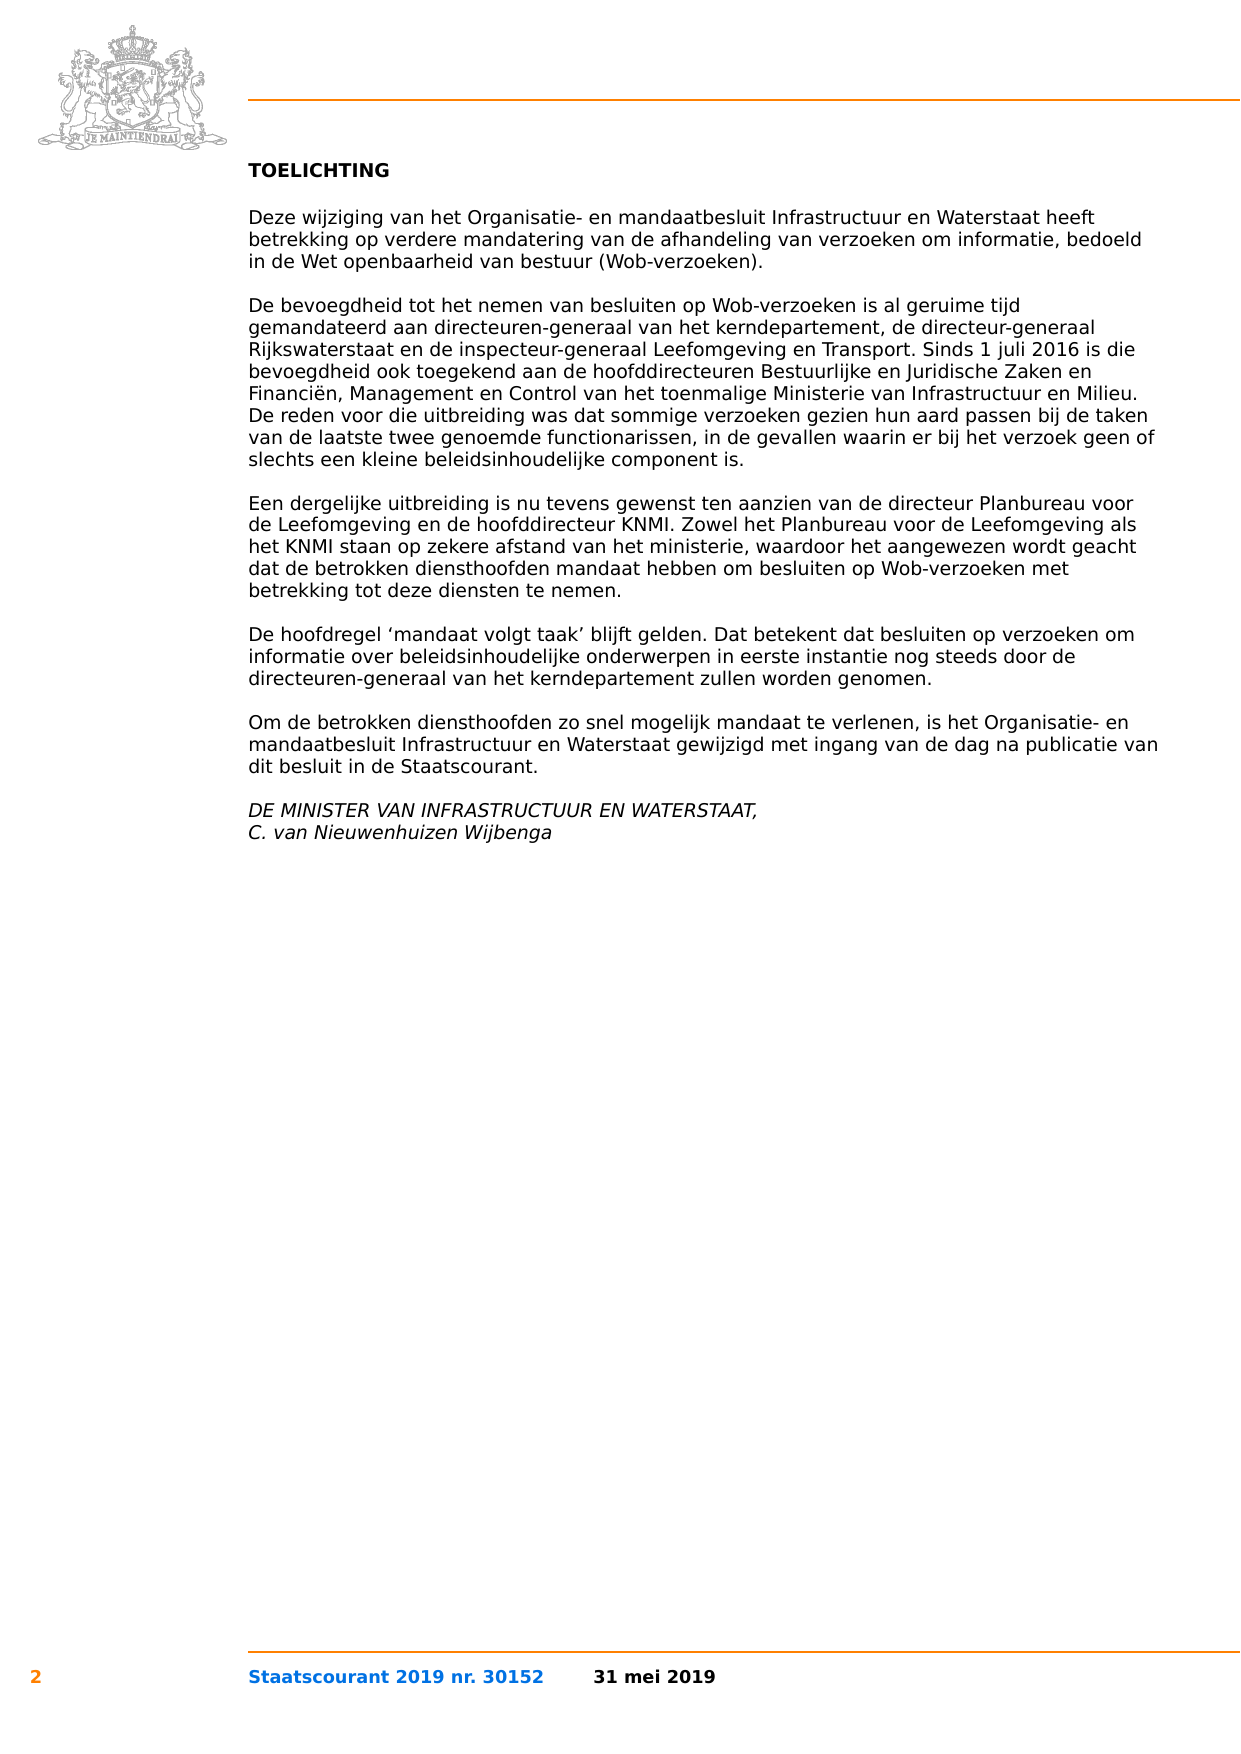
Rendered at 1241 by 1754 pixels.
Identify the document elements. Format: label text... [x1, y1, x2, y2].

text Een dergelijke uitbreiding is nu tevens gewenst ten aanzien van de directeur Planbureau voor de Leefomgeving en de hoofddirecteur KNMI. Zowel het Planbureau voor de Leefomgeving als het KNMI staan op zekere afstand van het ministerie, waardoor het aangewezen wordt geacht dat de betrokken diensthoofden mandaat hebben om besluiten op Wob-verzoeken met betrekking tot deze diensten te nemen. [248, 492, 1163, 602]
text De hoofdregel ‘mandaat volgt taak’ blijft gelden. Dat betekent dat besluiten op verzoeken om informatie over beleidsinhoudelijke onderwerpen in eerste instantie nog steeds door de directeuren-generaal van het kerndepartement zullen worden genomen. [248, 624, 1163, 690]
text Deze wijziging van het Organisatie- en mandaatbesluit Infrastructuur en Waterstaat heeft betrekking op verdere mandatering van de afhandeling van verzoeken om informatie, bedoeld in de Wet openbaarheid van bestuur (Wob-verzoeken). [248, 207, 1163, 273]
text Om de betrokken diensthoofden zo snel mogelijk mandaat te verlenen, is het Organisatie- en mandaatbesluit Infrastructuur en Waterstaat gewijzigd met ingang van de dag na publicatie van dit besluit in de Staatscourant. [248, 712, 1163, 778]
text De bevoegdheid tot het nemen van besluiten op Wob-verzoeken is al geruime tijd gemandateerd aan directeuren-generaal van het kerndepartement, de directeur-generaal Rijkswaterstaat en de inspecteur-generaal Leefomgeving en Transport. Sinds 1 juli 2016 is die bevoegdheid ook toegekend aan de hoofddirecteuren Bestuurlijke en Juridische Zaken en Financiën, Management en Control van het toenmalige Ministerie van Infrastructuur en Milieu. De reden voor die uitbreiding was dat sommige verzoeken gezien hun aard passen bij de taken van de laatste twee genoemde functionarissen, in de gevallen waarin er bij het verzoek geen of slechts een kleine beleidsinhoudelijke component is. [248, 295, 1163, 471]
text DE MINISTER VAN INFRASTRUCTUUR EN WATERSTAAT, C. van Nieuwenhuizen Wijbenga [248, 800, 1163, 844]
picture [38, 25, 227, 150]
subtitle TOELICHTING [248, 160, 1163, 182]
